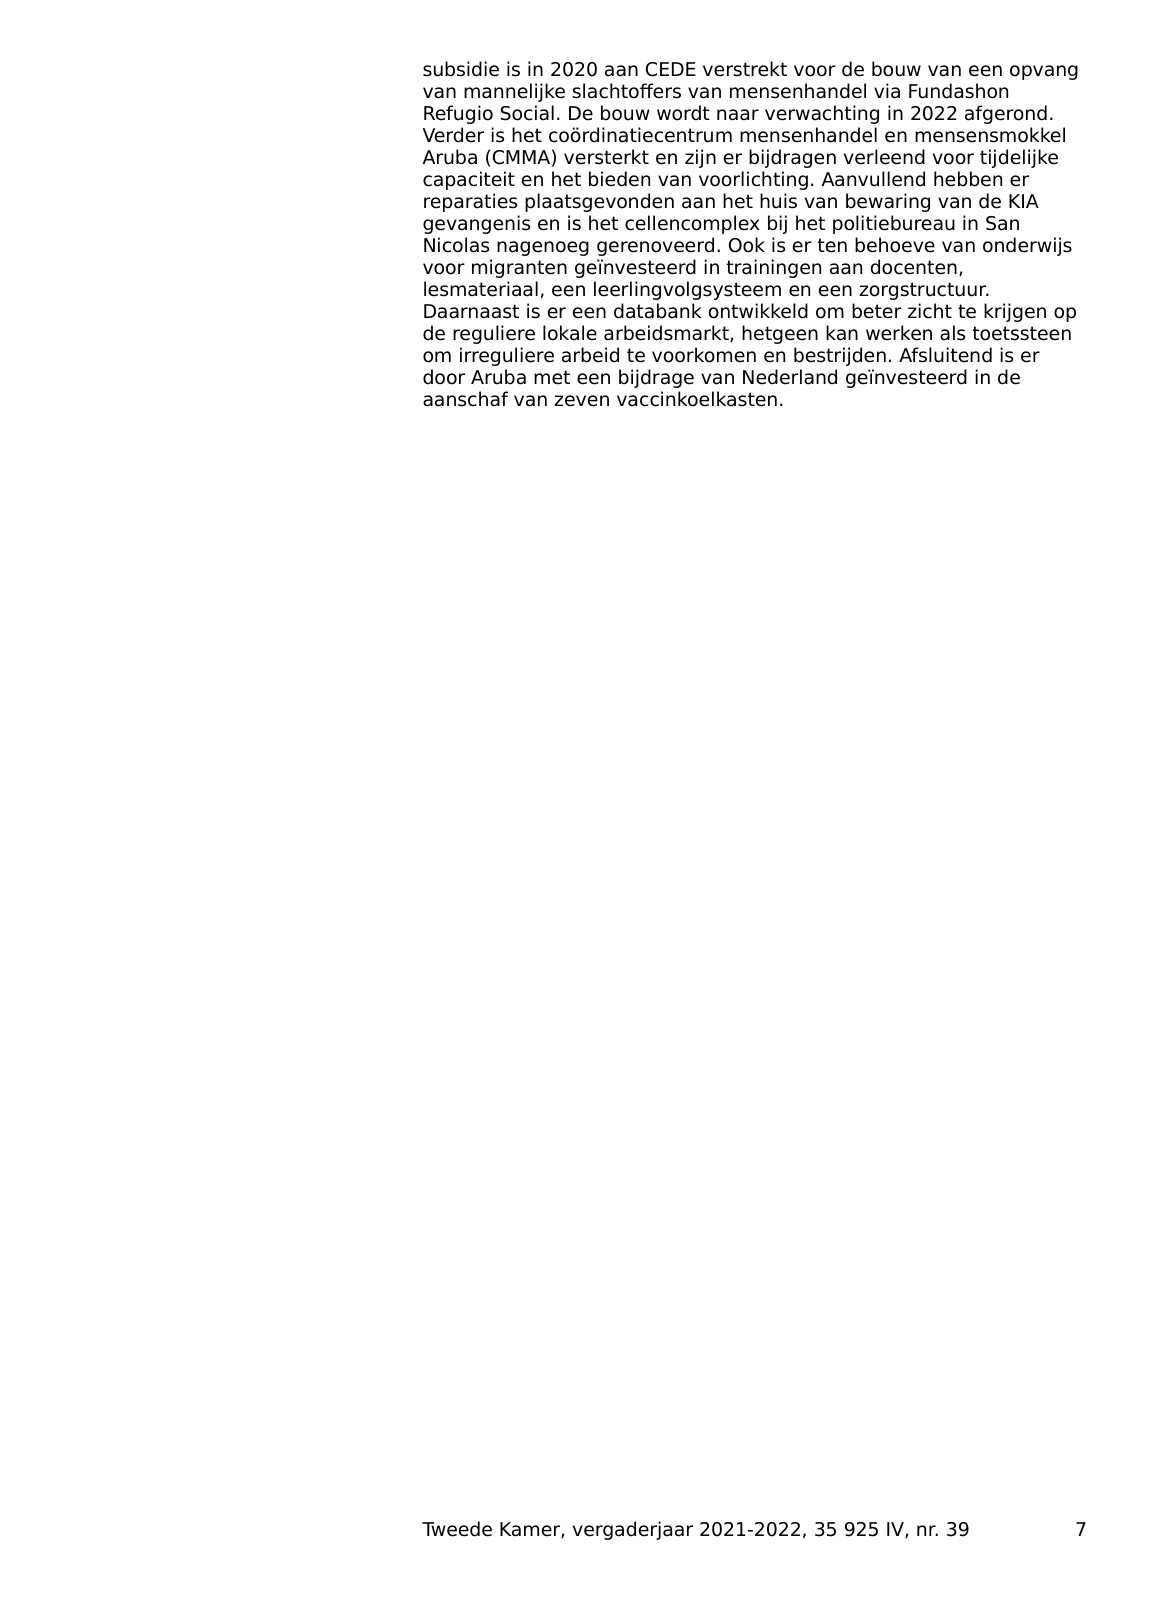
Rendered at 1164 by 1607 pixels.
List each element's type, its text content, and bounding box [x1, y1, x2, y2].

text subsidie is in 2020 aan CEDE verstrekt voor de bouw van een opvang van mannelijke slachtoffers van mensenhandel via Fundashon Refugio Social. De bouw wordt naar verwachting in 2022 afgerond. Verder is het coördinatiecentrum mensenhandel en mensensmokkel Aruba (CMMA) versterkt en zijn er bijdragen verleend voor tijdelijke capaciteit en het bieden van voorlichting. Aanvullend hebben er reparaties plaatsgevonden aan het huis van bewaring van de KIA gevangenis en is het cellencomplex bij het politiebureau in San Nicolas nagenoeg gerenoveerd. Ook is er ten behoeve van onderwijs voor migranten geïnvesteerd in trainingen aan docenten, lesmateriaal, een leerlingvolgsysteem en een zorgstructuur. Daarnaast is er een databank ontwikkeld om beter zicht te krijgen op de reguliere lokale arbeidsmarkt, hetgeen kan werken als toetssteen om irreguliere arbeid te voorkomen en bestrijden. Afsluitend is er door Aruba met een bijdrage van Nederland geïnvesteerd in de aanschaf van zeven vaccinkoelkasten. [422, 59, 1087, 411]
